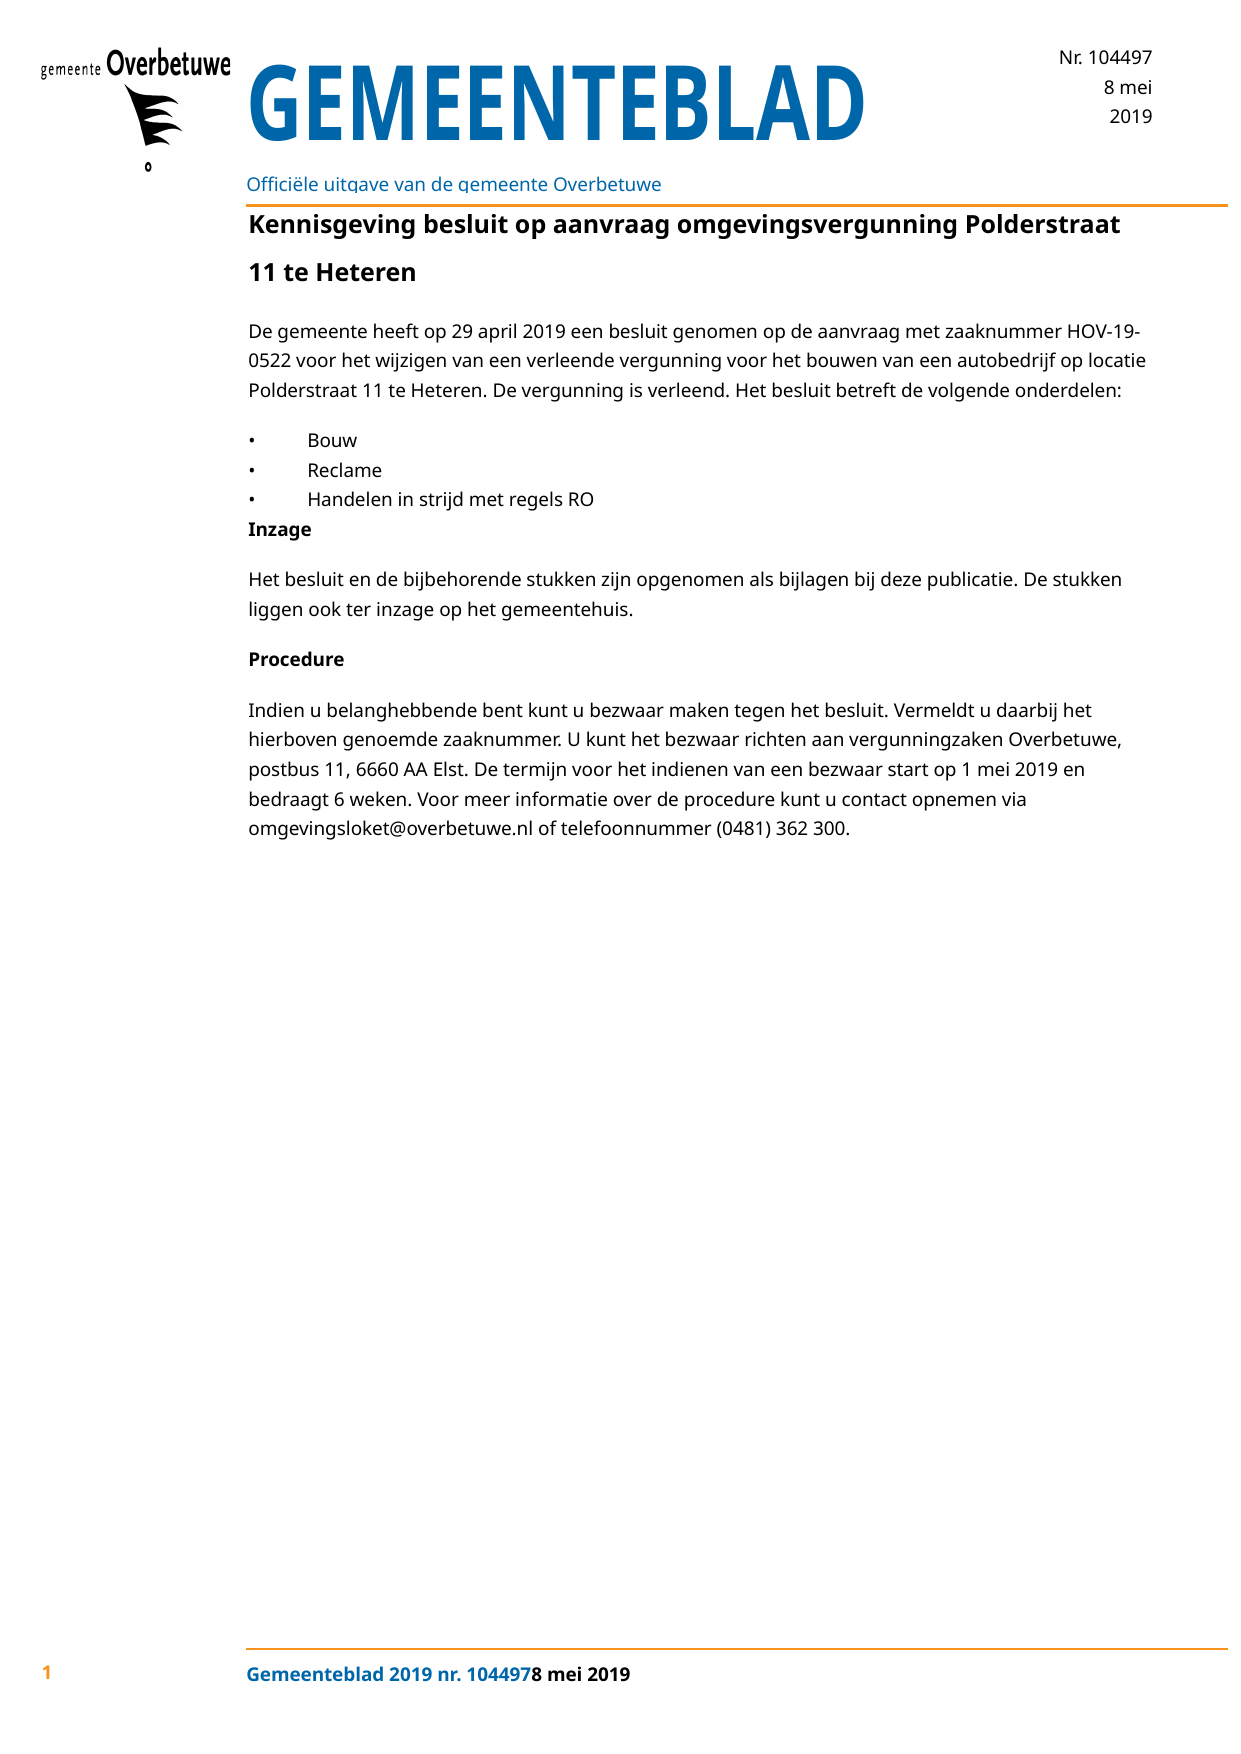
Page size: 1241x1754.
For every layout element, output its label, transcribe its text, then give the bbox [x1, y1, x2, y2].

text Indien u belanghebbende bent kunt u bezwaar maken tegen het besluit. Vermeldt u daarbij het hierboven genoemde zaaknummer. U kunt het bezwaar richten aan vergunningzaken Overbetuwe, postbus 11, 6660 AA Elst. De termijn voor het indienen van een bezwaar start op 1 mei 2019 en bedraagt 6 weken. Voor meer informatie over de procedure kunt u contact opnemen via omgevingsloket@overbetuwe.nl of telefoonnummer (0481) 362 300. [248, 697, 1152, 841]
text Procedure [248, 647, 1152, 672]
list Handelen in strijd met regels RO [248, 487, 1152, 512]
text Kennisgeving besluit op aanvraag omgevingsvergunning Polderstraat 11 te Heteren [248, 207, 1152, 288]
text Het besluit en de bijbehorende stukken zijn opgenomen als bijlagen bij deze publicatie. De stukken liggen ook ter inzage op het gemeentehuis. [248, 567, 1152, 622]
list Bouw [248, 427, 1152, 453]
list Reclame [248, 457, 1152, 483]
text Inzage [248, 516, 1152, 542]
picture [41, 47, 231, 172]
text De gemeente heeft op 29 april 2019 een besluit genomen op de aanvraag met zaaknummer HOV-19-0522 voor het wijzigen van een verleende vergunning voor het bouwen van een autobedrijf op locatie Polderstraat 11 te Heteren. De vergunning is verleend. Het besluit betreft de volgende onderdelen: [248, 318, 1152, 403]
